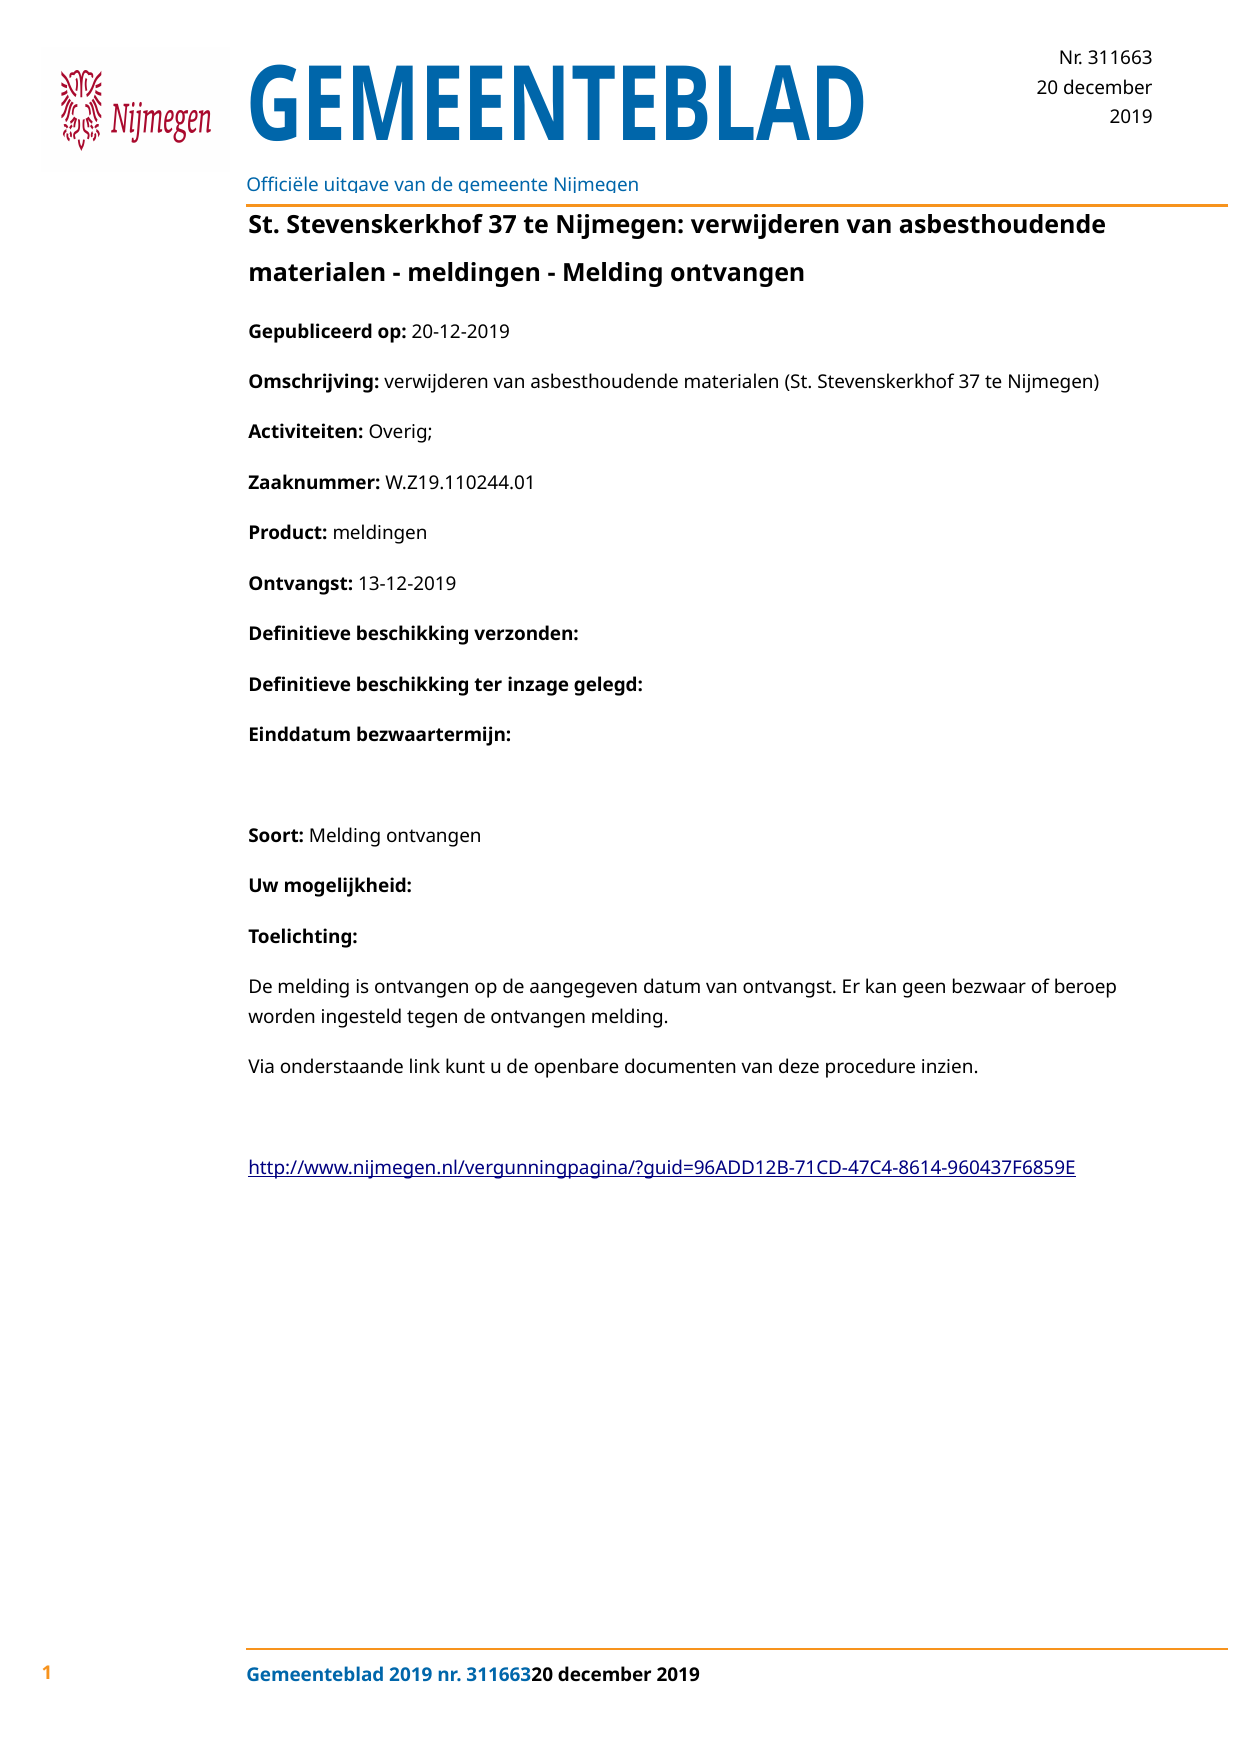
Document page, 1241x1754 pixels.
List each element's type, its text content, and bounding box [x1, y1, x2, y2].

text Zaaknummer: W.Z19.110244.01 [248, 469, 1152, 495]
text Via onderstaande link kunt u de openbare documenten van deze procedure inzien. [248, 1053, 1152, 1079]
text Soort: Melding ontvangen [248, 822, 1152, 848]
text Definitieve beschikking ter inzage gelegd: [248, 671, 1152, 697]
text Einddatum bezwaartermijn: [248, 721, 1152, 747]
text Gepubliceerd op: 20-12-2019 [248, 318, 1152, 344]
text Omschrijving: verwijderen van asbesthoudende materialen (St. Stevenskerkhof 37 te Nijmegen) [248, 368, 1152, 394]
picture [41, 47, 231, 172]
text Activiteiten: Overig; [248, 419, 1152, 444]
text Uw mogelijkheid: [248, 872, 1152, 898]
text Product: meldingen [248, 519, 1152, 545]
text http://www.nijmegen.nl/vergunningpagina/?guid=96ADD12B-71CD-47C4-8614-960437F6859E [248, 1154, 1152, 1180]
text Ontvangst: 13-12-2019 [248, 570, 1152, 596]
text Definitieve beschikking verzonden: [248, 620, 1152, 646]
text De melding is ontvangen op de aangegeven datum van ontvangst. Er kan geen bezwaar of beroep worden ingesteld tegen de ontvangen melding. [248, 973, 1152, 1029]
text Toelichting: [248, 923, 1152, 949]
text St. Stevenskerkhof 37 te Nijmegen: verwijderen van asbesthoudende materialen - meldingen - Melding ontvangen [248, 207, 1152, 288]
